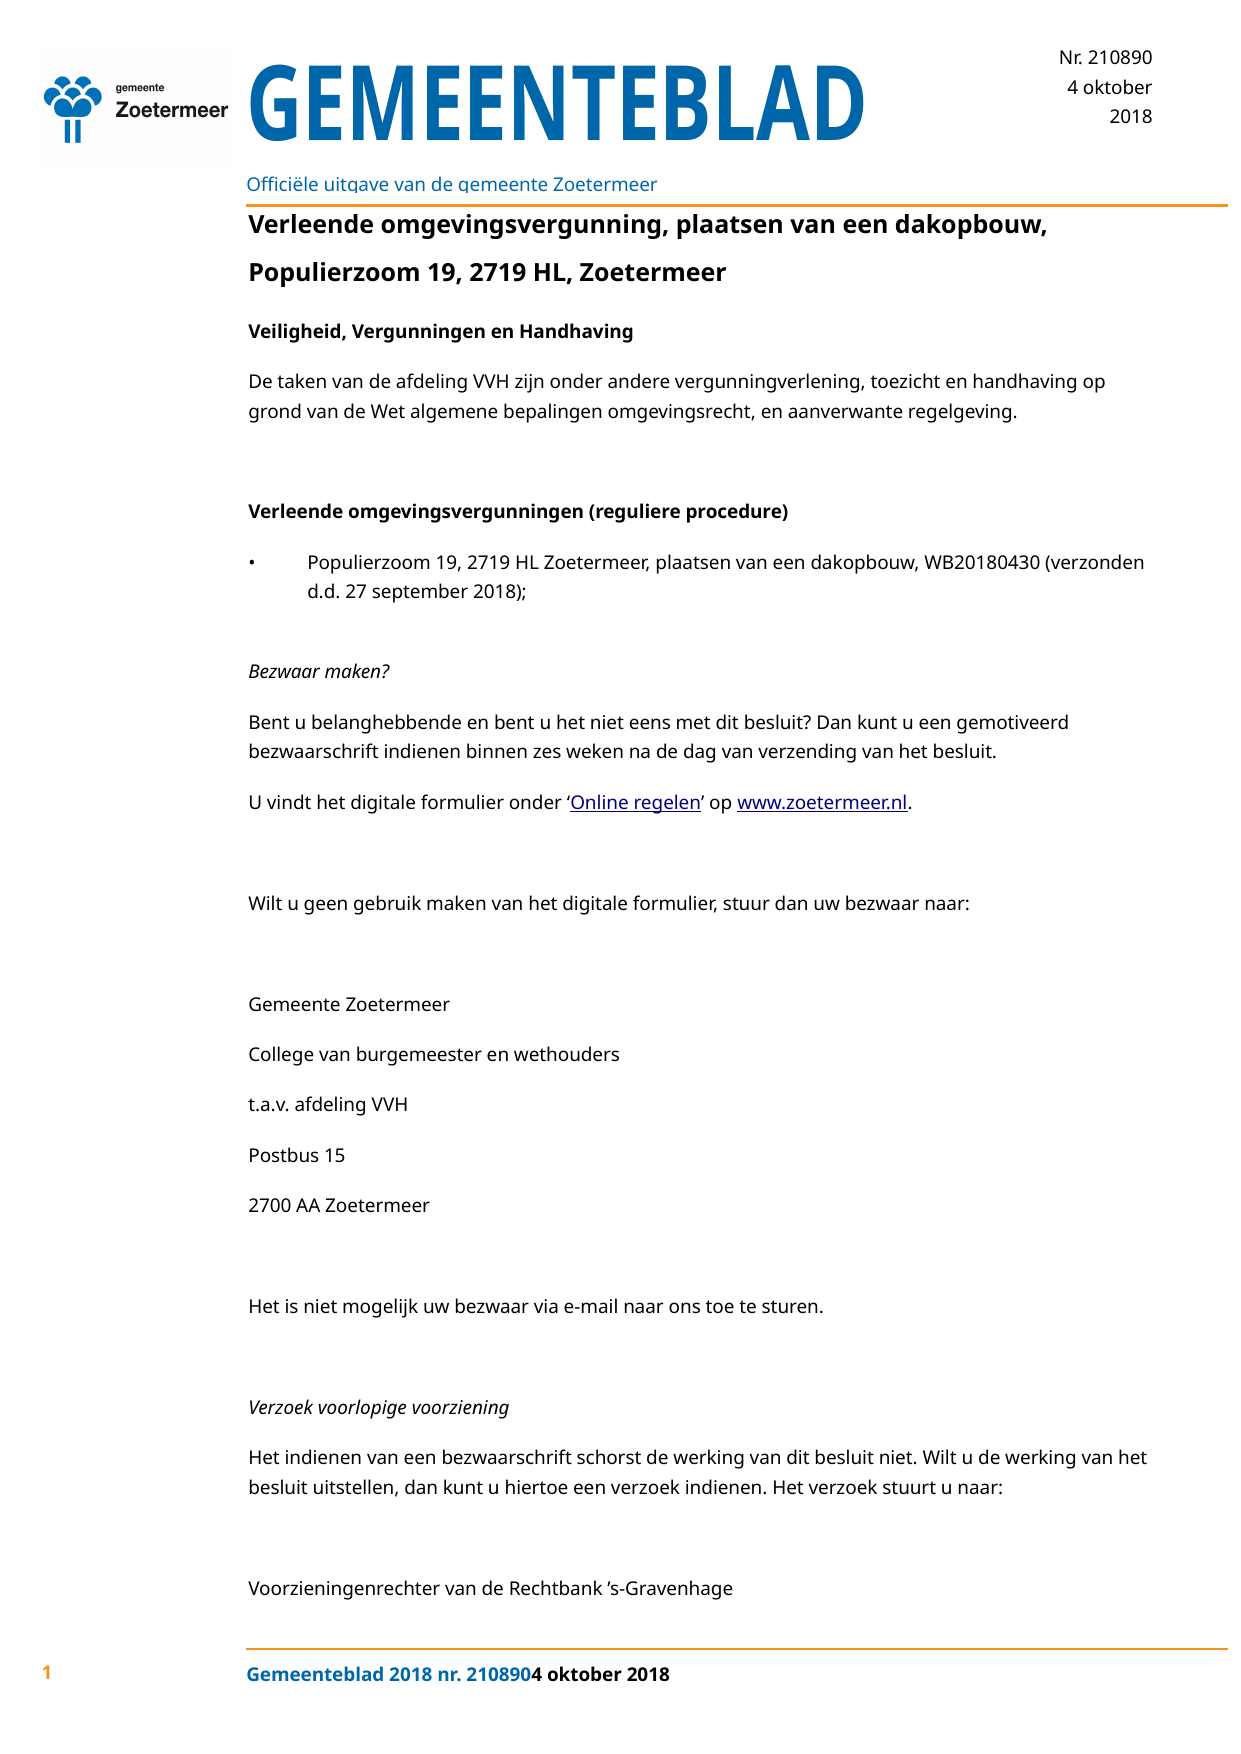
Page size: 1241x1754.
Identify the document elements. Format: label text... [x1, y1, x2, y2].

text Verleende omgevingsvergunningen (reguliere procedure) [248, 499, 1152, 524]
text Het is niet mogelijk uw bezwaar via e-mail naar ons toe te sturen. [248, 1293, 1152, 1319]
text Het indienen van een bezwaarschrift schorst de werking van dit besluit niet. Wilt u de werking van het besluit uitstellen, dan kunt u hiertoe een verzoek indienen. Het verzoek stuurt u naar: [248, 1444, 1152, 1500]
list Populierzoom 19, 2719 HL Zoetermeer, plaatsen van een dakopbouw, WB20180430 (verzonden d.d. 27 september 2018); [248, 549, 1152, 604]
text Verleende omgevingsvergunning, plaatsen van een dakopbouw, Populierzoom 19, 2719 HL, Zoetermeer [248, 207, 1152, 288]
text De taken van de afdeling VVH zijn onder andere vergunningverlening, toezicht en handhaving op grond van de Wet algemene bepalingen omgevingsrecht, en aanverwante regelgeving. [248, 368, 1152, 424]
text 2700 AA Zoetermeer [248, 1192, 1152, 1218]
text Bezwaar maken? [248, 659, 1152, 684]
text Veiligheid, Vergunningen en Handhaving [248, 318, 1152, 344]
text College van burgemeester en wethouders [248, 1041, 1152, 1067]
picture [41, 47, 231, 172]
text Postbus 15 [248, 1142, 1152, 1168]
text Wilt u geen gebruik maken van het digitale formulier, stuur dan uw bezwaar naar: [248, 890, 1152, 916]
text t.a.v. afdeling VVH [248, 1092, 1152, 1117]
text U vindt het digitale formulier onder ‘Online regelen’ op www.zoetermeer.nl. [248, 789, 1152, 815]
text Bent u belanghebbende en bent u het niet eens met dit besluit? Dan kunt u een gemotiveerd bezwaarschrift indienen binnen zes weken na de dag van verzending van het besluit. [248, 709, 1152, 764]
text Verzoek voorlopige voorziening [248, 1394, 1152, 1420]
text Voorzieningenrechter van de Rechtbank ’s-Gravenhage [248, 1575, 1152, 1601]
text Gemeente Zoetermeer [248, 991, 1152, 1017]
